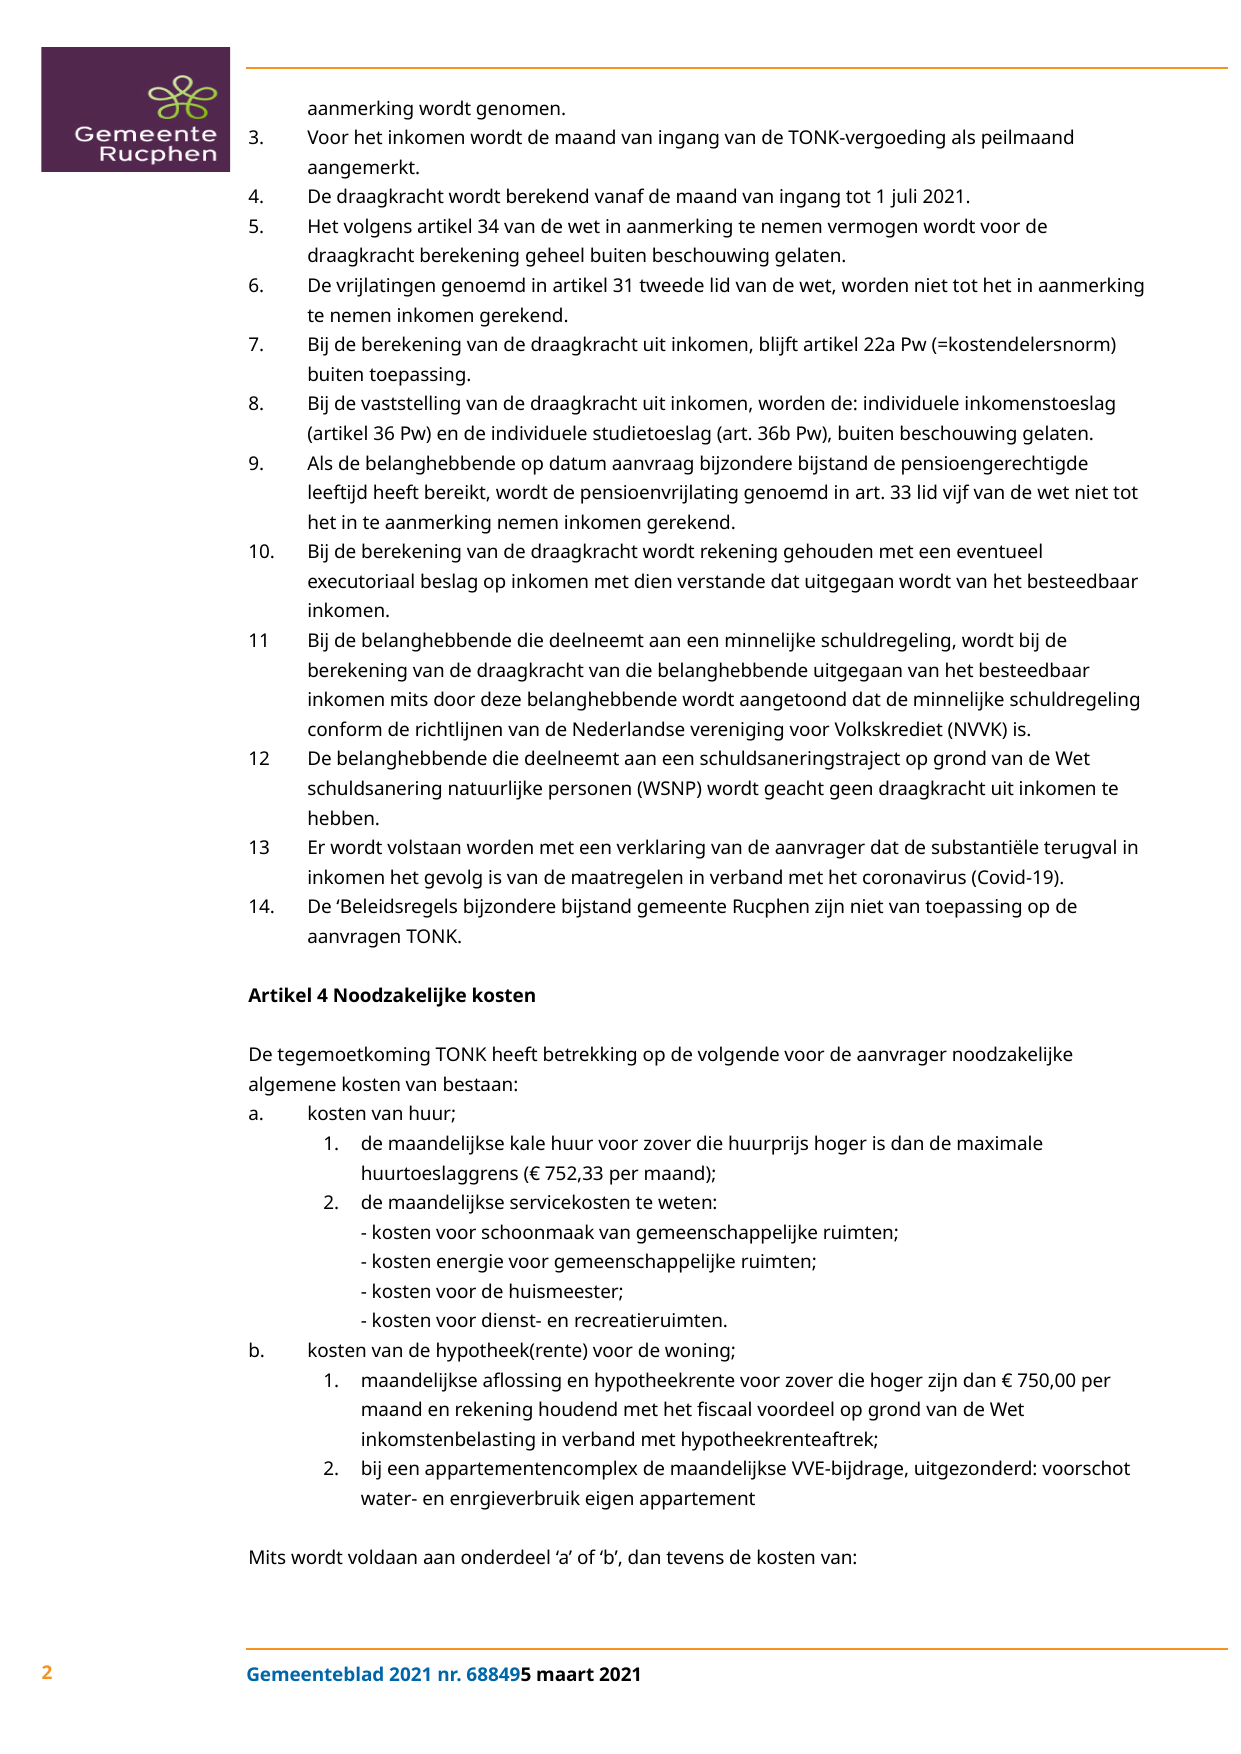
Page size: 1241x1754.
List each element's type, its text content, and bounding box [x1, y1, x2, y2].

list aanmerking wordt genomen. [248, 95, 1152, 121]
text De tegemoetkoming TONK heeft betrekking op de volgende voor de aanvrager noodzakelijke algemene kosten van bestaan: [248, 1041, 1152, 1097]
text Mits wordt voldaan aan onderdeel ‘a’ of ‘b’, dan tevens de kosten van: [248, 1544, 1152, 1570]
list De belanghebbende die deelneemt aan een schuldsaneringstraject op grond van de Wet schuldsanering natuurlijke personen (WSNP) wordt geacht geen draagkracht uit inkomen te hebben. [248, 746, 1152, 831]
list - kosten voor schoonmaak van gemeenschappelijke ruimten; [323, 1219, 1152, 1245]
list maandelijkse aflossing en hypotheekrente voor zover die hoger zijn dan € 750,00 per maand en rekening houdend met het fiscaal voordeel op grond van de Wet inkomstenbelasting in verband met hypotheekrenteaftrek; [323, 1367, 1152, 1452]
list Bij de berekening van de draagkracht uit inkomen, blijft artikel 22a Pw (=kostendelersnorm) buiten toepassing. [248, 331, 1152, 387]
list de maandelijkse servicekosten te weten: [323, 1189, 1152, 1215]
list kosten van huur; [248, 1101, 1152, 1126]
text Artikel 4 Noodzakelijke kosten [248, 982, 1152, 1008]
list kosten van de hypotheek(rente) voor de woning; [248, 1337, 1152, 1363]
list Als de belanghebbende op datum aanvraag bijzondere bijstand de pensioengerechtigde leeftijd heeft bereikt, wordt de pensioenvrijlating genoemd in art. 33 lid vijf van de wet niet tot het in te aanmerking nemen inkomen gerekend. [248, 450, 1152, 535]
list Bij de berekening van de draagkracht wordt rekening gehouden met een eventueel executoriaal beslag op inkomen met dien verstande dat uitgegaan wordt van het besteedbaar inkomen. [248, 538, 1152, 623]
list - kosten energie voor gemeenschappelijke ruimten; [323, 1248, 1152, 1274]
list De ‘Beleidsregels bijzondere bijstand gemeente Rucphen zijn niet van toepassing op de aanvragen TONK. [248, 893, 1152, 949]
list Bij de belanghebbende die deelneemt aan een minnelijke schuldregeling, wordt bij de berekening van de draagkracht van die belanghebbende uitgegaan van het besteedbaar inkomen mits door deze belanghebbende wordt aangetoond dat de minnelijke schuldregeling conform de richtlijnen van de Nederlandse vereniging voor Volkskrediet (NVVK) is. [248, 627, 1152, 742]
picture [41, 47, 231, 172]
list bij een appartementencomplex de maandelijkse VVE-bijdrage, uitgezonderd: voorschot water- en enrgieverbruik eigen appartement [323, 1456, 1152, 1511]
list De vrijlatingen genoemd in artikel 31 tweede lid van de wet, worden niet tot het in aanmerking te nemen inkomen gerekend. [248, 272, 1152, 328]
list - kosten voor dienst- en recreatieruimten. [323, 1308, 1152, 1333]
list Voor het inkomen wordt de maand van ingang van de TONK-vergoeding als peilmaand aangemerkt. [248, 124, 1152, 180]
list - kosten voor de huismeester; [323, 1278, 1152, 1304]
list Bij de vaststelling van de draagkracht uit inkomen, worden de: individuele inkomenstoeslag (artikel 36 Pw) en de individuele studietoeslag (art. 36b Pw), buiten beschouwing gelaten. [248, 391, 1152, 446]
list Het volgens artikel 34 van de wet in aanmerking te nemen vermogen wordt voor de draagkracht berekening geheel buiten beschouwing gelaten. [248, 213, 1152, 268]
list Er wordt volstaan worden met een verklaring van de aanvrager dat de substantiële terugval in inkomen het gevolg is van de maatregelen in verband met het coronavirus (Covid-19). [248, 834, 1152, 890]
list De draagkracht wordt berekend vanaf de maand van ingang tot 1 juli 2021. [248, 183, 1152, 209]
list de maandelijkse kale huur voor zover die huurprijs hoger is dan de maximale huurtoeslaggrens (€ 752,33 per maand); [323, 1130, 1152, 1186]
